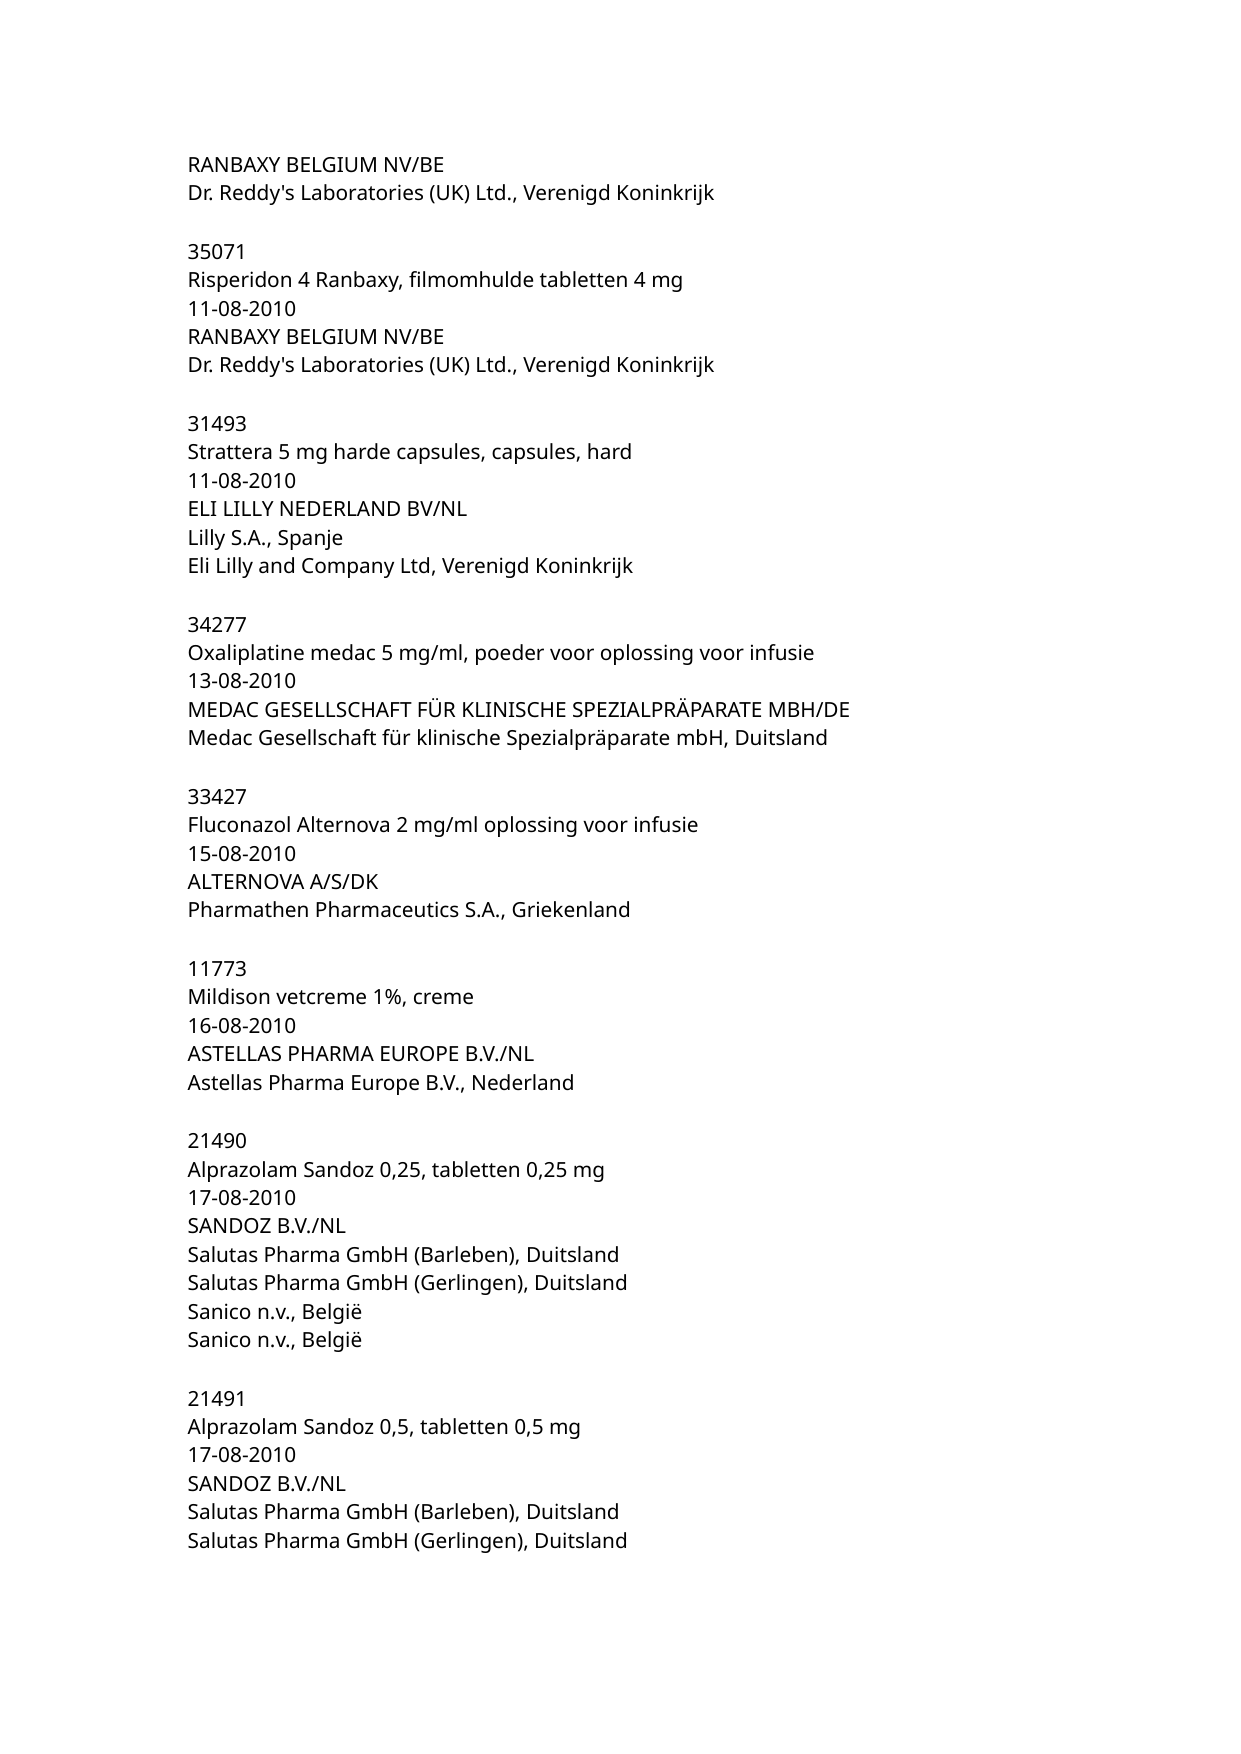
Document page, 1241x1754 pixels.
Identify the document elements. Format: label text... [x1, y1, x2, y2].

text Lilly S.A., Spanje [187, 523, 1053, 551]
text 34277 [187, 610, 1053, 638]
text Alprazolam Sandoz 0,25, tabletten 0,25 mg [187, 1155, 1053, 1183]
text 17-08-2010 [187, 1183, 1053, 1212]
text 11-08-2010 [187, 466, 1053, 494]
text 21490 [187, 1126, 1053, 1155]
text Medac Gesellschaft für klinische Spezialpräparate mbH, Duitsland [187, 723, 1053, 752]
text Salutas Pharma GmbH (Barleben), Duitsland [187, 1240, 1053, 1268]
text RANBAXY BELGIUM NV/BE [187, 322, 1053, 351]
text Salutas Pharma GmbH (Barleben), Duitsland [187, 1497, 1053, 1526]
text Dr. Reddy's Laboratories (UK) Ltd., Verenigd Koninkrijk [187, 351, 1053, 379]
text Fluconazol Alternova 2 mg/ml oplossing voor infusie [187, 810, 1053, 839]
text 17-08-2010 [187, 1441, 1053, 1469]
text Dr. Reddy's Laboratories (UK) Ltd., Verenigd Koninkrijk [187, 178, 1053, 207]
text 16-08-2010 [187, 1011, 1053, 1039]
text 11-08-2010 [187, 294, 1053, 322]
text 13-08-2010 [187, 667, 1053, 695]
text Sanico n.v., België [187, 1325, 1053, 1354]
text ASTELLAS PHARMA EUROPE B.V./NL [187, 1039, 1053, 1068]
text Pharmathen Pharmaceutics S.A., Griekenland [187, 896, 1053, 924]
text Astellas Pharma Europe B.V., Nederland [187, 1068, 1053, 1096]
text 11773 [187, 954, 1053, 982]
text SANDOZ B.V./NL [187, 1469, 1053, 1497]
text ALTERNOVA A/S/DK [187, 867, 1053, 896]
text Mildison vetcreme 1%, creme [187, 982, 1053, 1011]
text Salutas Pharma GmbH (Gerlingen), Duitsland [187, 1268, 1053, 1297]
text Oxaliplatine medac 5 mg/ml, poeder voor oplossing voor infusie [187, 638, 1053, 667]
text RANBAXY BELGIUM NV/BE [187, 150, 1053, 178]
text ELI LILLY NEDERLAND BV/NL [187, 494, 1053, 523]
text 15-08-2010 [187, 839, 1053, 867]
text MEDAC GESELLSCHAFT FÜR KLINISCHE SPEZIALPRÄPARATE MBH/DE [187, 695, 1053, 723]
text Risperidon 4 Ranbaxy, filmomhulde tabletten 4 mg [187, 265, 1053, 294]
text Eli Lilly and Company Ltd, Verenigd Koninkrijk [187, 551, 1053, 580]
text Alprazolam Sandoz 0,5, tabletten 0,5 mg [187, 1412, 1053, 1441]
text Strattera 5 mg harde capsules, capsules, hard [187, 437, 1053, 466]
text Sanico n.v., België [187, 1297, 1053, 1325]
text 31493 [187, 409, 1053, 437]
text Salutas Pharma GmbH (Gerlingen), Duitsland [187, 1526, 1053, 1554]
text SANDOZ B.V./NL [187, 1212, 1053, 1240]
text 35071 [187, 237, 1053, 265]
text 21491 [187, 1384, 1053, 1412]
text 33427 [187, 782, 1053, 810]
